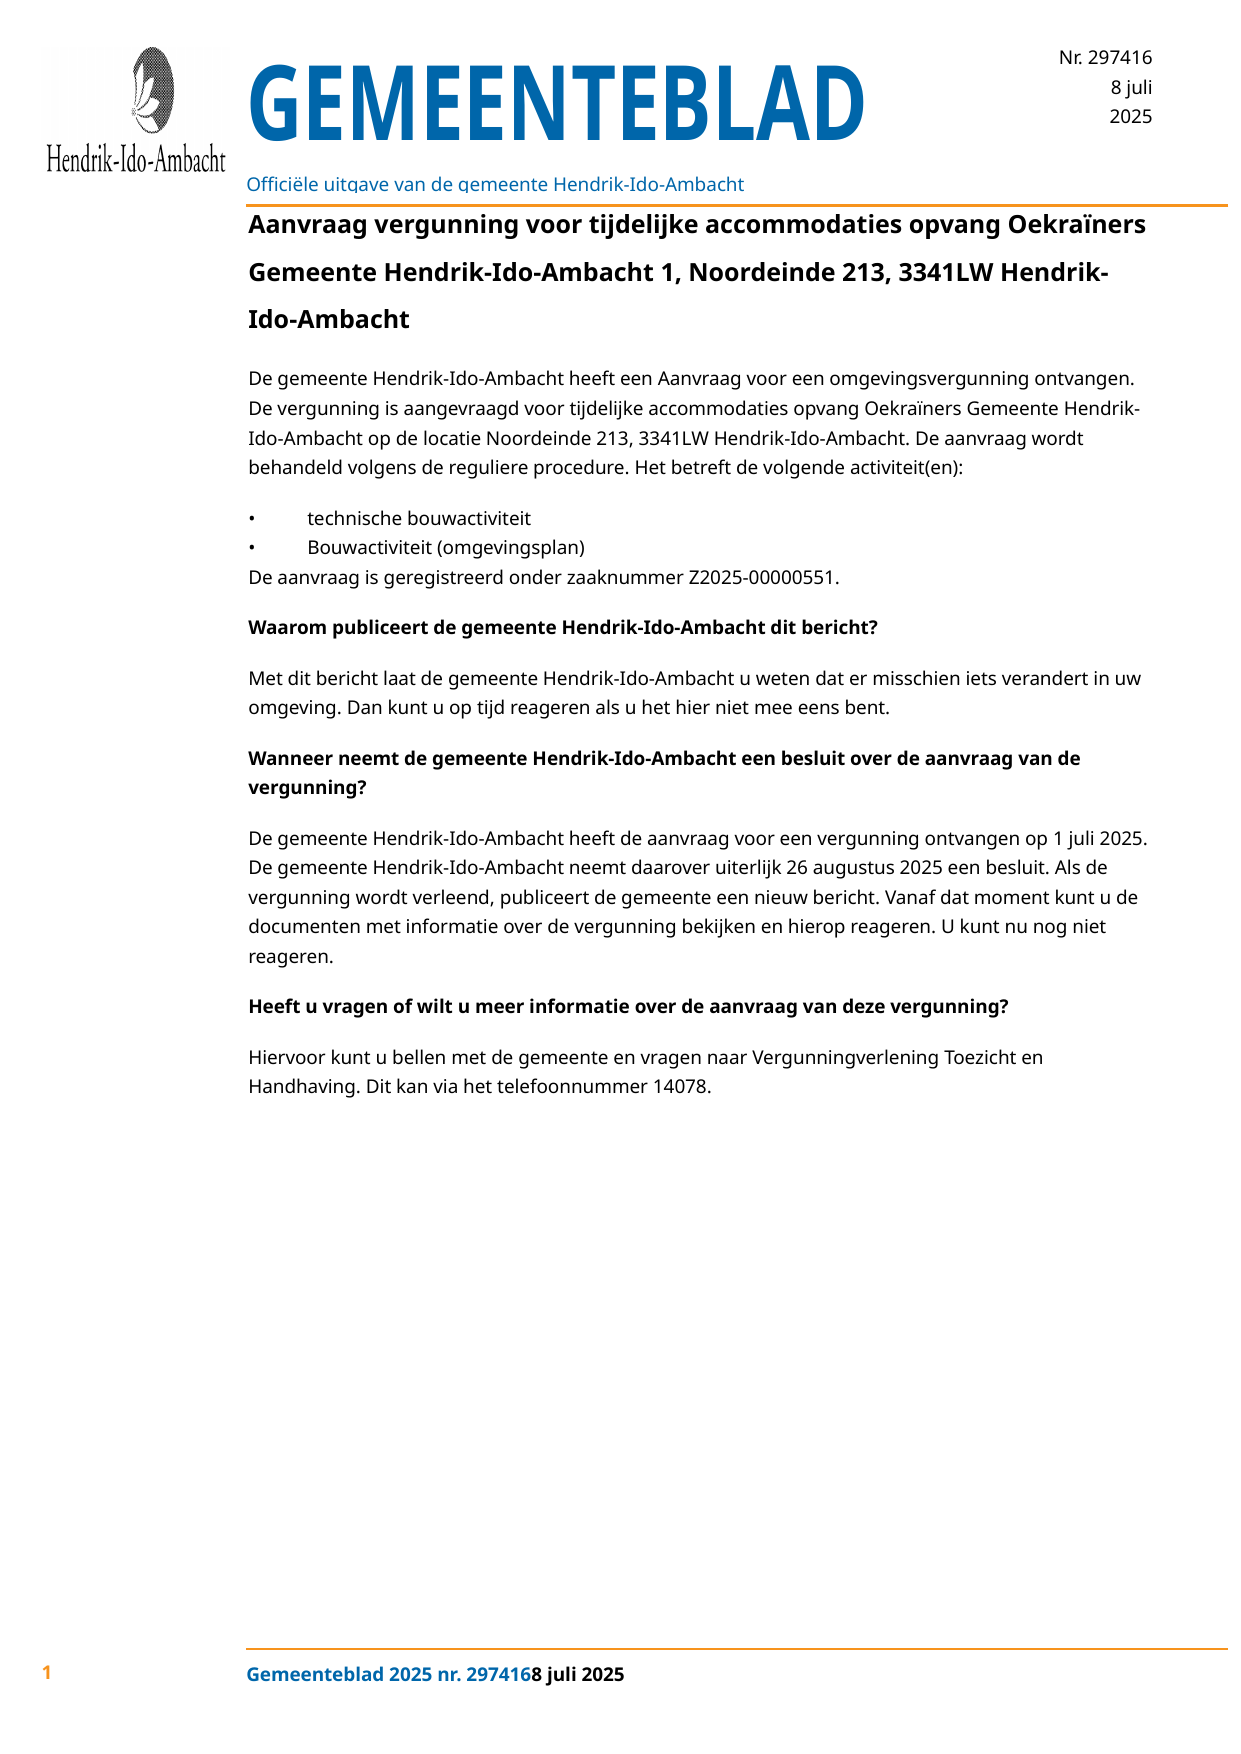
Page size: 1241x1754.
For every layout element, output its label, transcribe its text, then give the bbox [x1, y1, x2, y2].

text Waarom publiceert de gemeente Hendrik-Ido-Ambacht dit bericht? [248, 614, 1152, 640]
text De aanvraag is geregistreerd onder zaaknummer Z2025-00000551. [248, 564, 1152, 589]
text De gemeente Hendrik-Ido-Ambacht heeft de aanvraag voor een vergunning ontvangen op 1 juli 2025. De gemeente Hendrik-Ido-Ambacht neemt daarover uiterlijk 26 augustus 2025 een besluit. Als de vergunning wordt verleend, publiceert de gemeente een nieuw bericht. Vanaf dat moment kunt u de documenten met informatie over de vergunning bekijken en hierop reageren. U kunt nu nog niet reageren. [248, 825, 1152, 969]
text De gemeente Hendrik-Ido-Ambacht heeft een Aanvraag voor een omgevingsvergunning ontvangen. De vergunning is aangevraagd voor tijdelijke accommodaties opvang Oekraïners Gemeente Hendrik-Ido-Ambacht op de locatie Noordeinde 213, 3341LW Hendrik-Ido-Ambacht. De aanvraag wordt behandeld volgens de reguliere procedure. Het betreft de volgende activiteit(en): [248, 366, 1152, 480]
text Met dit bericht laat de gemeente Hendrik-Ido-Ambacht u weten dat er misschien iets verandert in uw omgeving. Dan kunt u op tijd reageren als u het hier niet mee eens bent. [248, 665, 1152, 720]
text Heeft u vragen of wilt u meer informatie over de aanvraag van deze vergunning? [248, 993, 1152, 1019]
text Hiervoor kunt u bellen met de gemeente en vragen naar Vergunningverlening Toezicht en Handhaving. Dit kan via het telefoonnummer 14078. [248, 1044, 1152, 1099]
text Aanvraag vergunning voor tijdelijke accommodaties opvang Oekraïners Gemeente Hendrik-Ido-Ambacht 1, Noordeinde 213, 3341LW Hendrik-Ido-Ambacht [248, 207, 1152, 336]
list technische bouwactiviteit [248, 505, 1152, 530]
list Bouwactiviteit (omgevingsplan) [248, 534, 1152, 560]
text Wanneer neemt de gemeente Hendrik-Ido-Ambacht een besluit over de aanvraag van de vergunning? [248, 745, 1152, 800]
picture [41, 47, 231, 172]
